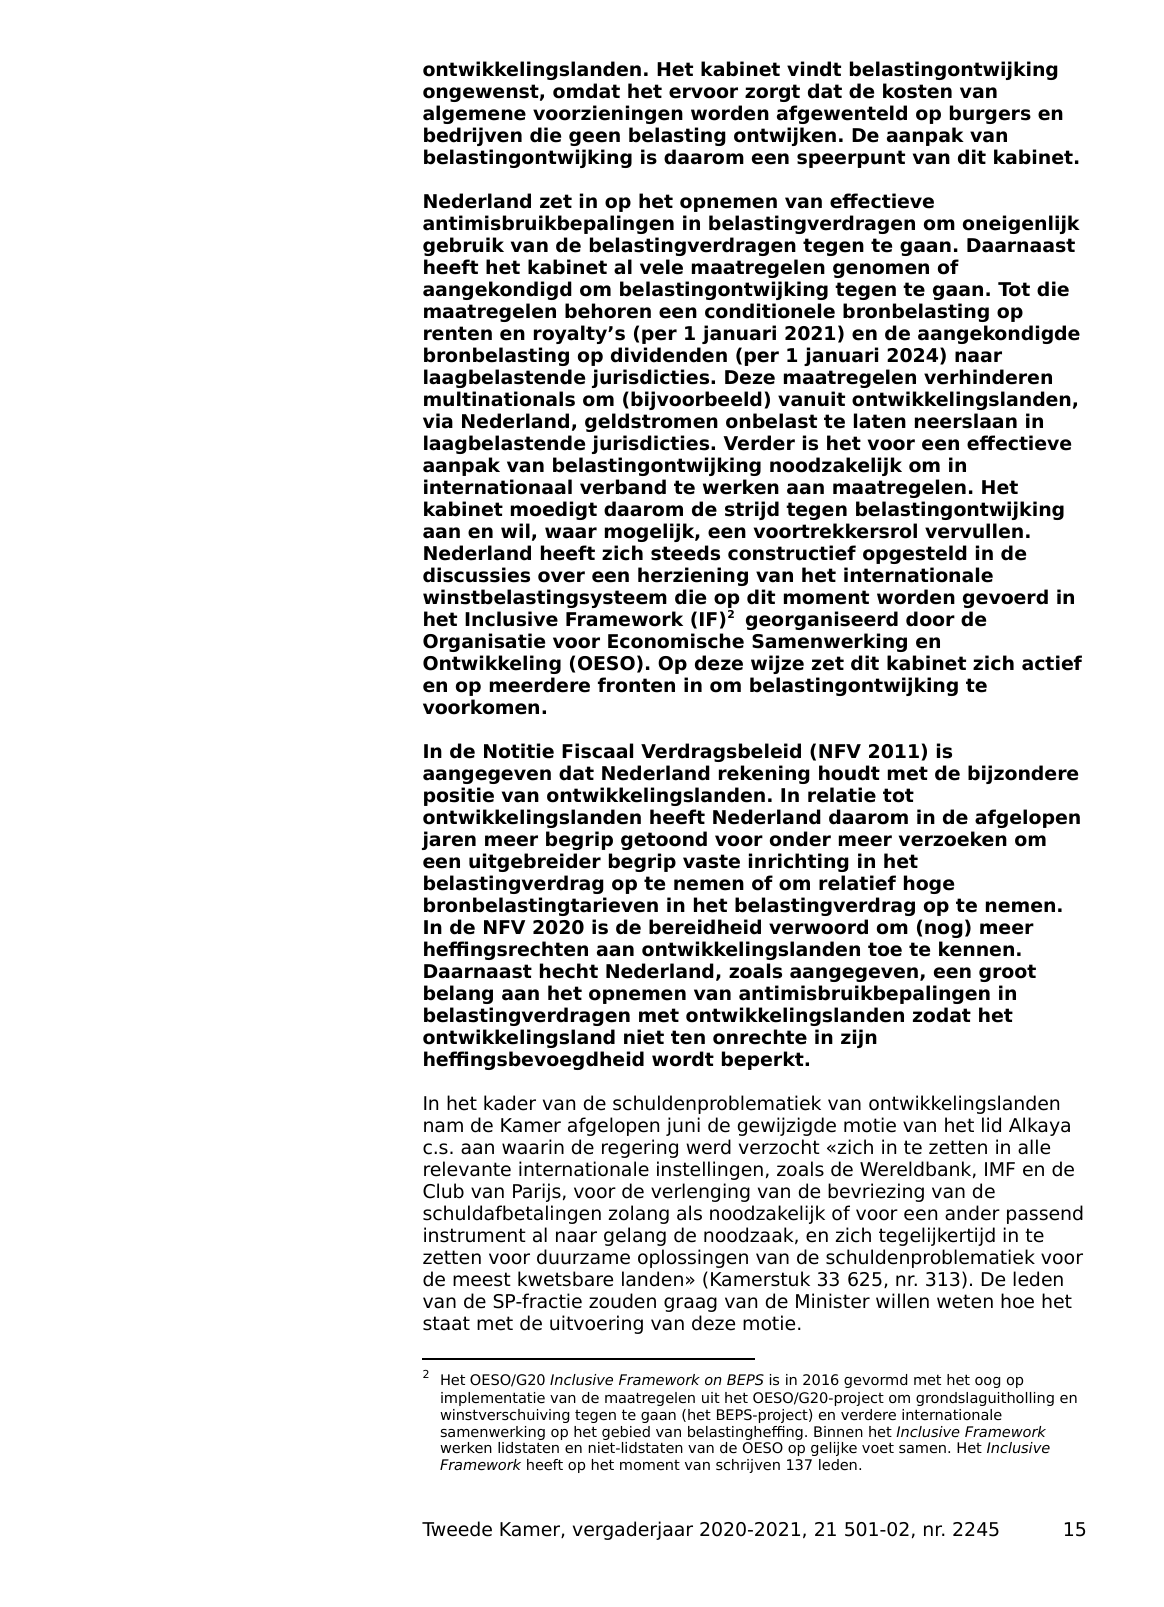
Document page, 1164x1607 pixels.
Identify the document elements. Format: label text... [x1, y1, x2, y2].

text Nederland zet in op het opnemen van effectieve antimisbruikbepalingen in belastingverdragen om oneigenlijk gebruik van de belastingverdragen tegen te gaan. Daarnaast heeft het kabinet al vele maatregelen genomen of aangekondigd om belastingontwijking tegen te gaan. Tot die maatregelen behoren een conditionele bronbelasting op renten en royalty’s (per 1 januari 2021) en de aangekondigde bronbelasting op dividenden (per 1 januari 2024) naar laagbelastende jurisdicties. Deze maatregelen verhinderen multinationals om (bijvoorbeeld) vanuit ontwikkelingslanden, via Nederland, geldstromen onbelast te laten neerslaan in laagbelastende jurisdicties. Verder is het voor een effectieve aanpak van belastingontwijking noodzakelijk om in internationaal verband te werken aan maatregelen. Het kabinet moedigt daarom de strijd tegen belastingontwijking aan en wil, waar mogelijk, een voortrekkersrol vervullen. Nederland heeft zich steeds constructief opgesteld in de discussies over een herziening van het internationale winstbelastingsysteem die op dit moment worden gevoerd in het Inclusive Framework (IF) georganiseerd door de Organisatie voor Economische Samenwerking en Ontwikkeling (OESO). Op deze wijze zet dit kabinet zich actief en op meerdere fronten in om belastingontwijking te voorkomen. [422, 191, 1087, 719]
text ontwikkelingslanden. Het kabinet vindt belastingontwijking ongewenst, omdat het ervoor zorgt dat de kosten van algemene voorzieningen worden afgewenteld op burgers en bedrijven die geen belasting ontwijken. De aanpak van belastingontwijking is daarom een speerpunt van dit kabinet. [422, 59, 1087, 169]
text In het kader van de schuldenproblematiek van ontwikkelingslanden nam de Kamer afgelopen juni de gewijzigde motie van het lid Alkaya c.s. aan waarin de regering werd verzocht «zich in te zetten in alle relevante internationale instellingen, zoals de Wereldbank, IMF en de Club van Parijs, voor de verlenging van de bevriezing van de schuldafbetalingen zolang als noodzakelijk of voor een ander passend instrument al naar gelang de noodzaak, en zich tegelijkertijd in te zetten voor duurzame oplossingen van de schuldenproblematiek voor de meest kwetsbare landen» (Kamerstuk 33 625, nr. 313). De leden van de SP-fractie zouden graag van de Minister willen weten hoe het staat met de uitvoering van deze motie. [422, 1093, 1087, 1334]
text In de Notitie Fiscaal Verdragsbeleid (NFV 2011) is aangegeven dat Nederland rekening houdt met de bijzondere positie van ontwikkelingslanden. In relatie tot ontwikkelingslanden heeft Nederland daarom in de afgelopen jaren meer begrip getoond voor onder meer verzoeken om een uitgebreider begrip vaste inrichting in het belastingverdrag op te nemen of om relatief hoge bronbelastingtarieven in het belastingverdrag op te nemen. In de NFV 2020 is de bereidheid verwoord om (nog) meer heffingsrechten aan ontwikkelingslanden toe te kennen. Daarnaast hecht Nederland, zoals aangegeven, een groot belang aan het opnemen van antimisbruikbepalingen in belastingverdragen met ontwikkelingslanden zodat het ontwikkelingsland niet ten onrechte in zijn heffingsbevoegdheid wordt beperkt. [422, 741, 1087, 1071]
text Het OESO/G20 Inclusive Framework on BEPS is in 2016 gevormd met het oog op implementatie van de maatregelen uit het OESO/G20-project om grondslaguitholling en winstverschuiving tegen te gaan (het BEPS-project) en verdere internationale samenwerking op het gebied van belastingheffing. Binnen het Inclusive Framework werken lidstaten en niet-lidstaten van de OESO op gelijke voet samen. Het Inclusive Framework heeft op het moment van schrijven 137 leden. [422, 1368, 1087, 1474]
